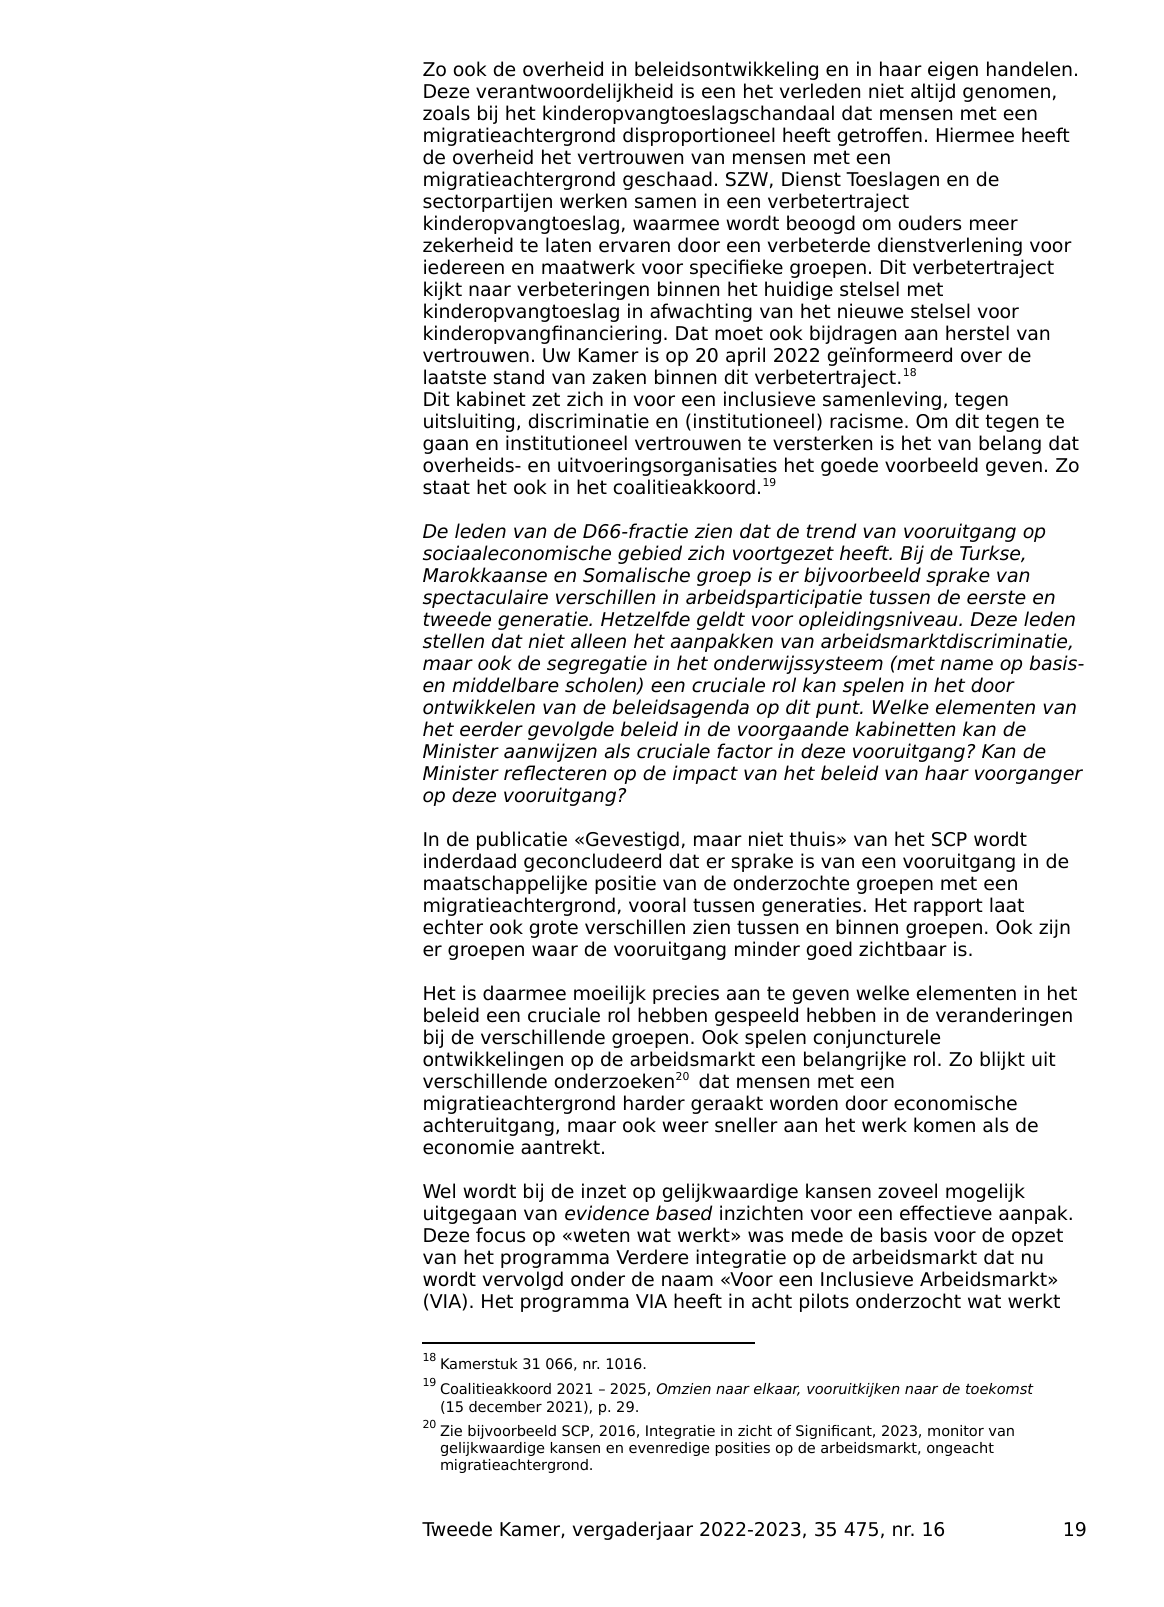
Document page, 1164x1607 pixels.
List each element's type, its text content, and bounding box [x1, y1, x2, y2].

text Dit kabinet zet zich in voor een inclusieve samenleving, tegen uitsluiting, discriminatie en (institutioneel) racisme. Om dit tegen te gaan en institutioneel vertrouwen te versterken is het van belang dat overheids- en uitvoeringsorganisaties het goede voorbeeld geven. Zo staat het ook in het coalitieakkoord. [422, 389, 1087, 499]
text In de publicatie «Gevestigd, maar niet thuis» van het SCP wordt inderdaad geconcludeerd dat er sprake is van een vooruitgang in de maatschappelijke positie van de onderzochte groepen met een migratieachtergrond, vooral tussen generaties. Het rapport laat echter ook grote verschillen zien tussen en binnen groepen. Ook zijn er groepen waar de vooruitgang minder goed zichtbaar is. [422, 829, 1087, 961]
text Zo ook de overheid in beleidsontwikkeling en in haar eigen handelen. Deze verantwoordelijkheid is een het verleden niet altijd genomen, zoals bij het kinderopvangtoeslagschandaal dat mensen met een migratieachtergrond disproportioneel heeft getroffen. Hiermee heeft de overheid het vertrouwen van mensen met een migratieachtergrond geschaad. SZW, Dienst Toeslagen en de sectorpartijen werken samen in een verbetertraject kinderopvangtoeslag, waarmee wordt beoogd om ouders meer zekerheid te laten ervaren door een verbeterde dienstverlening voor iedereen en maatwerk voor specifieke groepen. Dit verbetertraject kijkt naar verbeteringen binnen het huidige stelsel met kinderopvangtoeslag in afwachting van het nieuwe stelsel voor kinderopvangfinanciering. Dat moet ook bijdragen aan herstel van vertrouwen. Uw Kamer is op 20 april 2022 geïnformeerd over de laatste stand van zaken binnen dit verbetertraject. [422, 59, 1087, 389]
text Kamerstuk 31 066, nr. 1016. [422, 1352, 1087, 1374]
text Zie bijvoorbeeld SCP, 2016, Integratie in zicht of Significant, 2023, monitor van gelijkwaardige kansen en evenredige posities op de arbeidsmarkt, ongeacht migratieachtergrond. [422, 1418, 1087, 1474]
text Wel wordt bij de inzet op gelijkwaardige kansen zoveel mogelijk uitgegaan van evidence based inzichten voor een effectieve aanpak. Deze focus op «weten wat werkt» was mede de basis voor de opzet van het programma Verdere integratie op de arbeidsmarkt dat nu wordt vervolgd onder de naam «Voor een Inclusieve Arbeidsmarkt» (VIA). Het programma VIA heeft in acht pilots onderzocht wat werkt [422, 1181, 1087, 1313]
text Coalitieakkoord 2021 – 2025, Omzien naar elkaar, vooruitkijken naar de toekomst (15 december 2021), p. 29. [422, 1377, 1087, 1416]
text De leden van de D66-fractie zien dat de trend van vooruitgang op sociaaleconomische gebied zich voortgezet heeft. Bij de Turkse, Marokkaanse en Somalische groep is er bijvoorbeeld sprake van spectaculaire verschillen in arbeidsparticipatie tussen de eerste en tweede generatie. Hetzelfde geldt voor opleidingsniveau. Deze leden stellen dat niet alleen het aanpakken van arbeidsmarktdiscriminatie, maar ook de segregatie in het onderwijssysteem (met name op basis- en middelbare scholen) een cruciale rol kan spelen in het door ontwikkelen van de beleidsagenda op dit punt. Welke elementen van het eerder gevolgde beleid in de voorgaande kabinetten kan de Minister aanwijzen als cruciale factor in deze vooruitgang? Kan de Minister reflecteren op de impact van het beleid van haar voorganger op deze vooruitgang? [422, 521, 1087, 807]
text Het is daarmee moeilijk precies aan te geven welke elementen in het beleid een cruciale rol hebben gespeeld hebben in de veranderingen bij de verschillende groepen. Ook spelen conjuncturele ontwikkelingen op de arbeidsmarkt een belangrijke rol. Zo blijkt uit verschillende onderzoeken dat mensen met een migratieachtergrond harder geraakt worden door economische achteruitgang, maar ook weer sneller aan het werk komen als de economie aantrekt. [422, 983, 1087, 1159]
